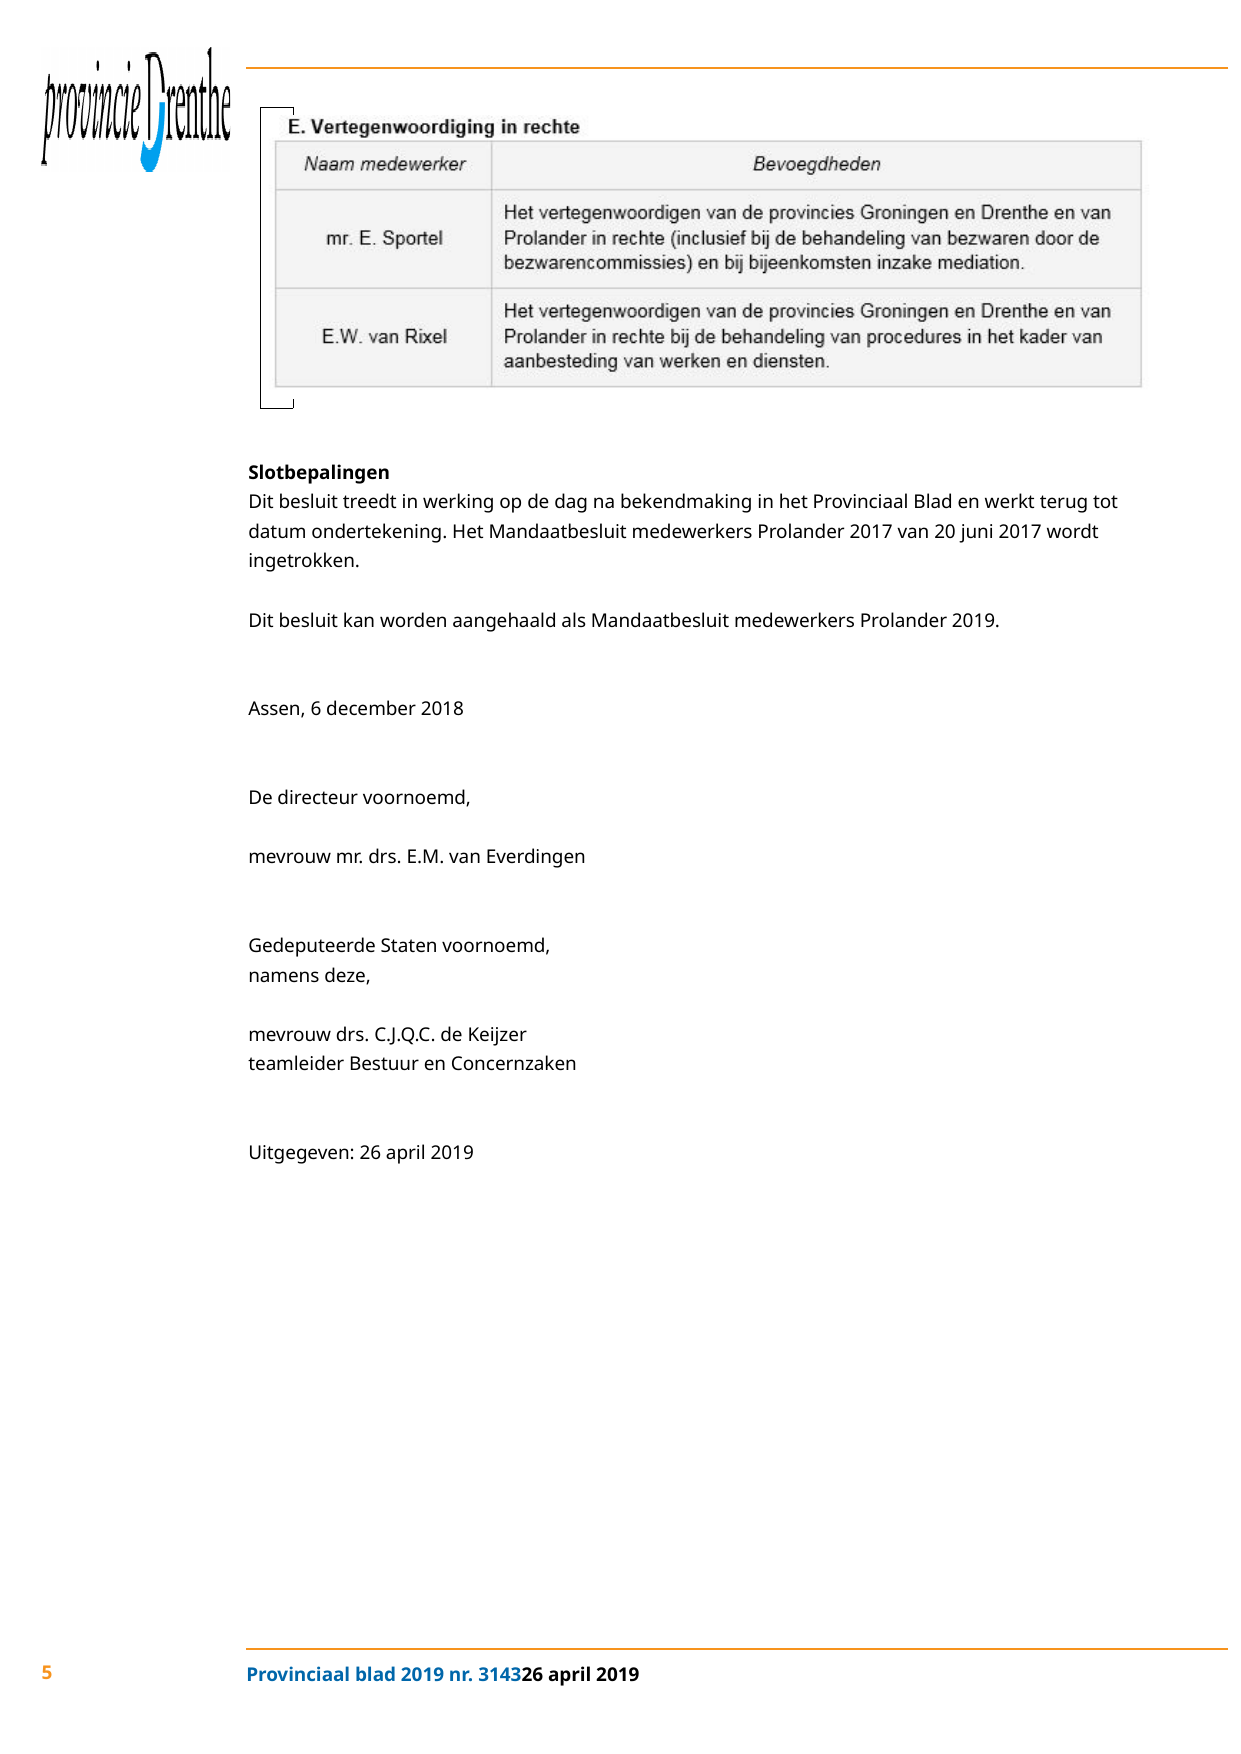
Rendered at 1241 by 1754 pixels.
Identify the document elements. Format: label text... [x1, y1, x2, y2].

text Dit besluit treedt in werking op de dag na bekendmaking in het Provinciaal Blad en werkt terug tot datum ondertekening. Het Mandaatbesluit medewerkers Prolander 2017 van 20 juni 2017 wordt ingetrokken. [248, 488, 1152, 573]
text Assen, 6 december 2018 [248, 696, 1152, 721]
text teamleider Bestuur en Concernzaken [248, 1051, 1152, 1076]
picture [41, 47, 231, 172]
text namens deze, [248, 962, 1152, 988]
text Dit besluit kan worden aangehaald als Mandaatbesluit medewerkers Prolander 2019. [248, 607, 1152, 633]
text mevrouw mr. drs. E.M. van Everdingen [248, 843, 1152, 869]
text Gedeputeerde Staten voornoemd, [248, 932, 1152, 958]
text Uitgegeven: 26 april 2019 [248, 1139, 1152, 1165]
text De directeur voornoemd, [248, 784, 1152, 810]
picture [268, 115, 1155, 399]
text mevrouw drs. C.J.Q.C. de Keijzer [248, 1021, 1152, 1047]
text Slotbepalingen [248, 459, 1152, 485]
